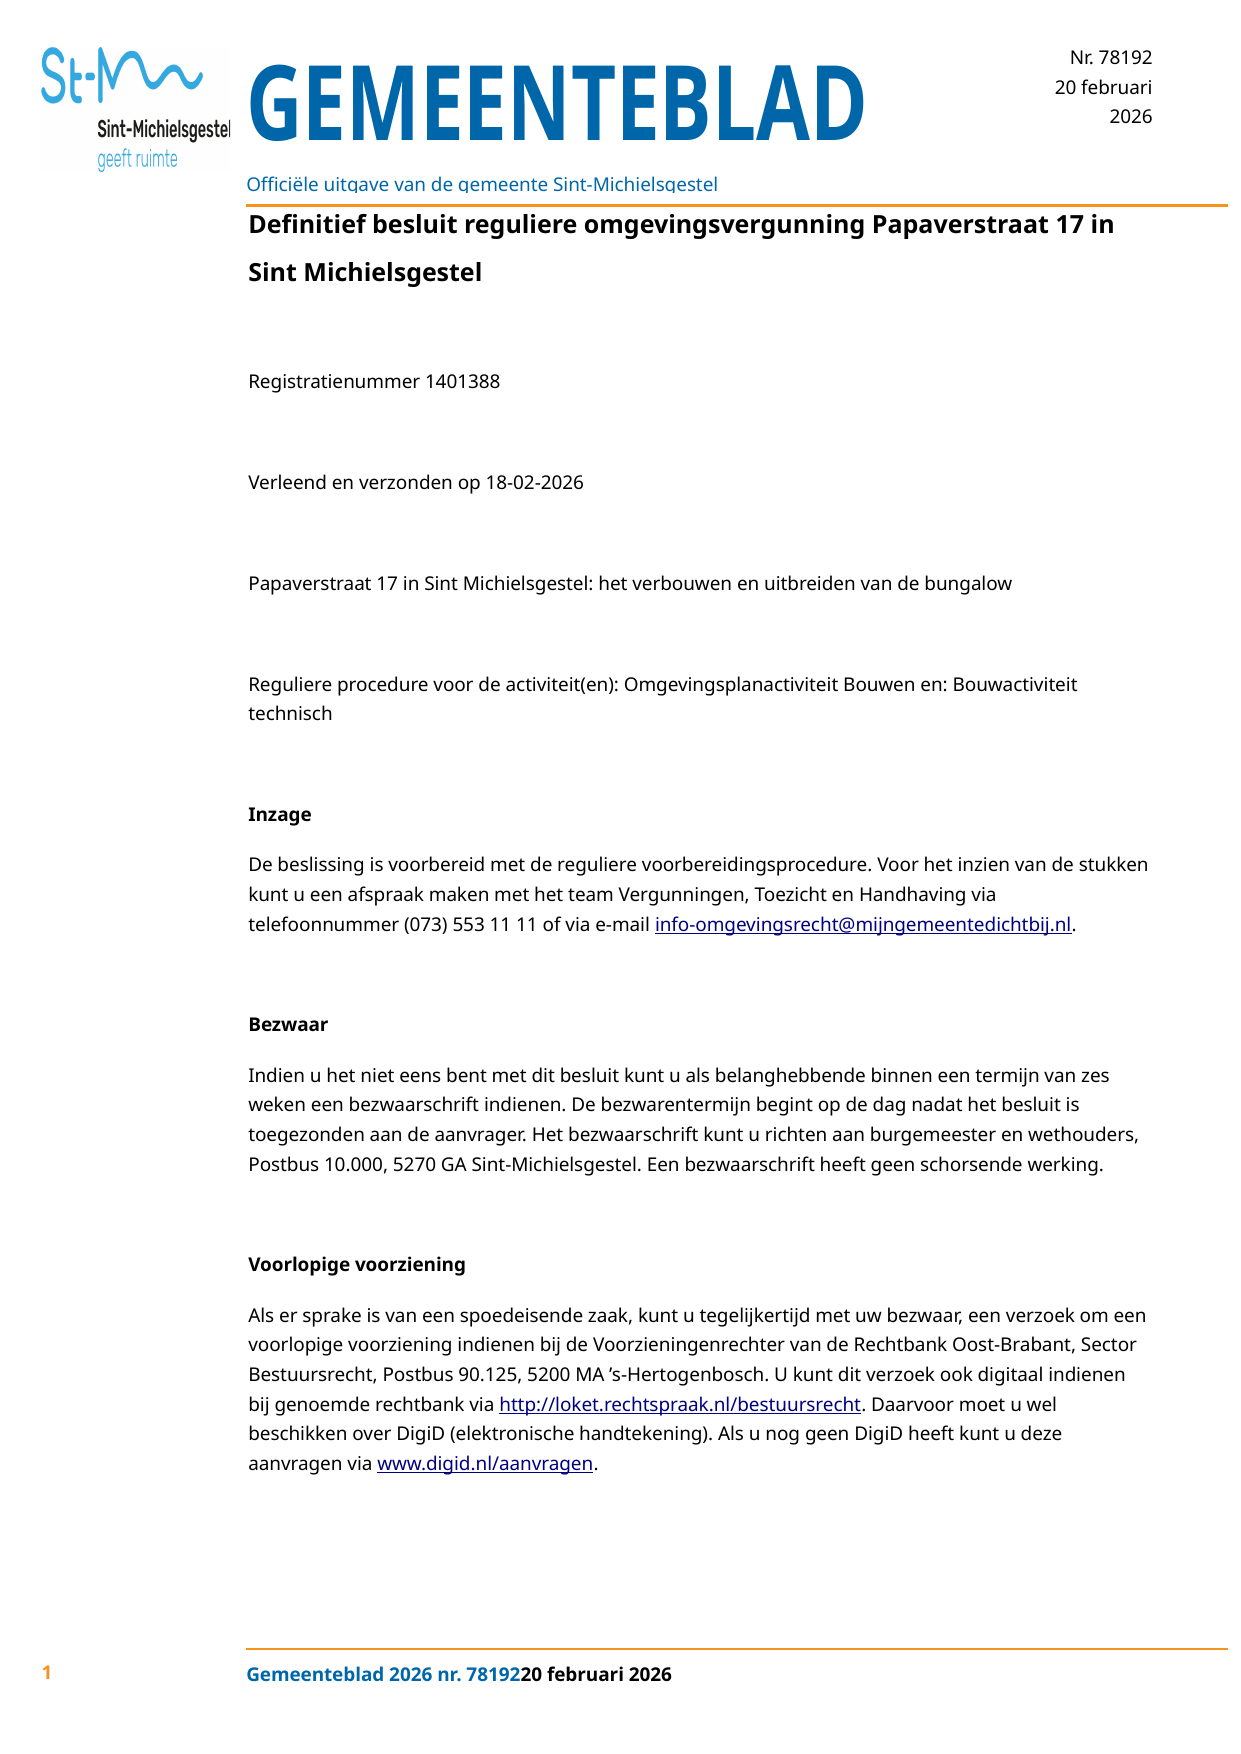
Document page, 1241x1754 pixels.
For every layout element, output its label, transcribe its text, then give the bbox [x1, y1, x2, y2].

text De beslissing is voorbereid met de reguliere voorbereidingsprocedure. Voor het inzien van de stukken kunt u een afspraak maken met het team Vergunningen, Toezicht en Handhaving via telefoonnummer (073) 553 11 11 of via e-mail info-omgevingsrecht@mijngemeentedichtbij.nl. [248, 852, 1152, 937]
text Registratienummer 1401388 [248, 368, 1152, 394]
text Bezwaar [248, 1012, 1152, 1037]
text Als er sprake is van een spoedeisende zaak, kunt u tegelijkertijd met uw bezwaar, een verzoek om een voorlopige voorziening indienen bij de Voorzieningenrechter van de Rechtbank Oost-Brabant, Sector Bestuursrecht, Postbus 90.125, 5200 MA ’s-Hertogenbosch. U kunt dit verzoek ook digitaal indienen bij genoemde rechtbank via http://loket.rechtspraak.nl/bestuursrecht. Daarvoor moet u wel beschikken over DigiD (elektronische handtekening). Als u nog geen DigiD heeft kunt u deze aanvragen via www.digid.nl/aanvragen. [248, 1302, 1152, 1476]
text Definitief besluit reguliere omgevingsvergunning Papaverstraat 17 in Sint Michielsgestel [248, 207, 1152, 288]
text Reguliere procedure voor de activiteit(en): Omgevingsplanactiviteit Bouwen en: Bouwactiviteit technisch [248, 671, 1152, 726]
text Papaverstraat 17 in Sint Michielsgestel: het verbouwen en uitbreiden van de bungalow [248, 570, 1152, 596]
text Voorlopige voorziening [248, 1252, 1152, 1277]
text Verleend en verzonden op 18-02-2026 [248, 469, 1152, 495]
picture [41, 47, 231, 172]
text Inzage [248, 801, 1152, 827]
text Indien u het niet eens bent met dit besluit kunt u als belanghebbende binnen een termijn van zes weken een bezwaarschrift indienen. De bezwarentermijn begint op de dag nadat het besluit is toegezonden aan de aanvrager. Het bezwaarschrift kunt u richten aan burgemeester en wethouders, Postbus 10.000, 5270 GA Sint-Michielsgestel. Een bezwaarschrift heeft geen schorsende werking. [248, 1062, 1152, 1177]
